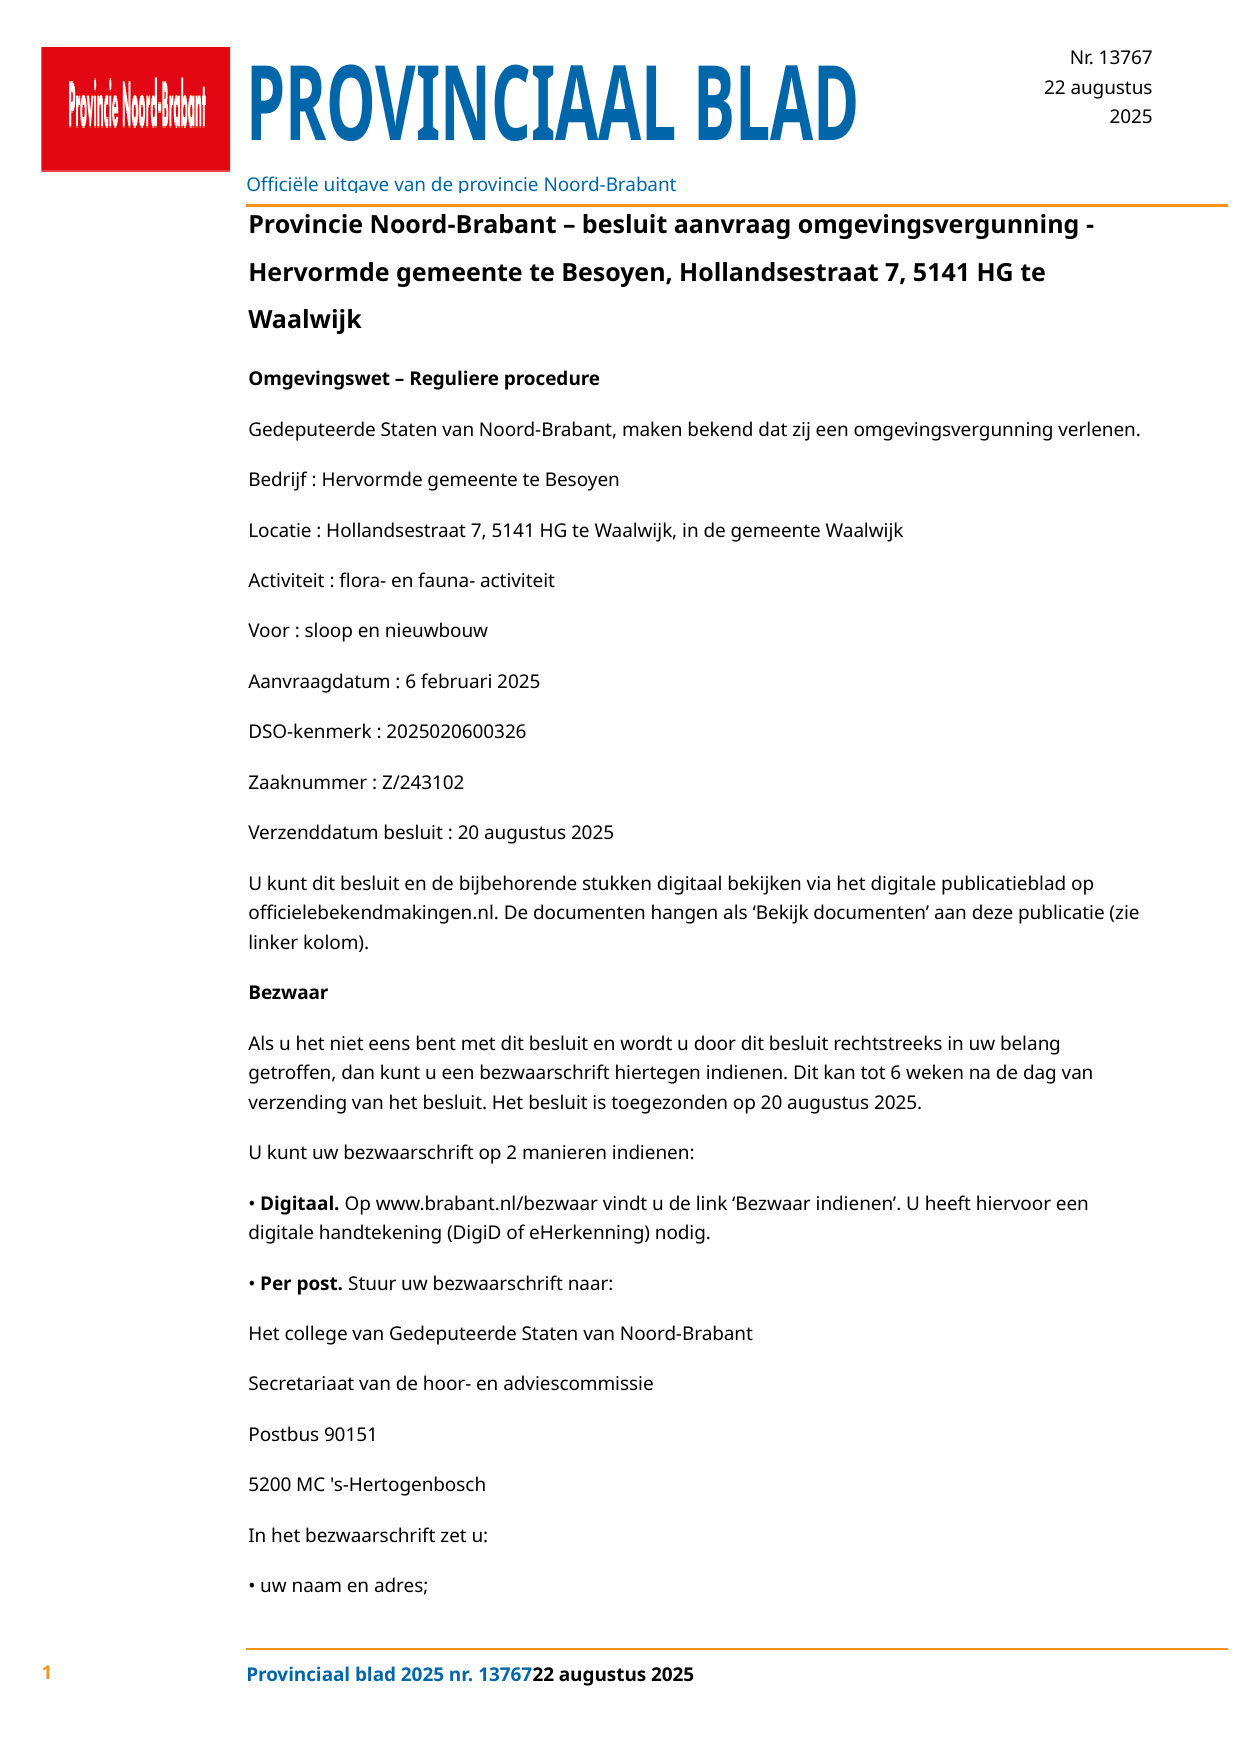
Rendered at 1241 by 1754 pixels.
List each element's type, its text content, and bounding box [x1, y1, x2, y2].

text U kunt dit besluit en de bijbehorende stukken digitaal bekijken via het digitale publicatieblad op officielebekendmakingen.nl. De documenten hangen als ‘Bekijk documenten’ aan deze publicatie (zie linker kolom). [248, 870, 1152, 954]
text Aanvraagdatum : 6 februari 2025 [248, 668, 1152, 694]
text Bezwaar [248, 979, 1152, 1005]
text Verzenddatum besluit : 20 augustus 2025 [248, 819, 1152, 845]
text Het college van Gedeputeerde Staten van Noord-Brabant [248, 1320, 1152, 1346]
text 5200 MC 's‑Hertogenbosch [248, 1471, 1152, 1497]
text Zaaknummer : Z/243102 [248, 769, 1152, 794]
text Bedrijf : Hervormde gemeente te Besoyen [248, 466, 1152, 492]
text Voor : sloop en nieuwbouw [248, 618, 1152, 643]
text In het bezwaarschrift zet u: [248, 1522, 1152, 1547]
text • Per post. Stuur uw bezwaarschrift naar: [248, 1270, 1152, 1295]
text • uw naam en adres; [248, 1572, 1152, 1598]
text Activiteit : flora- en fauna- activiteit [248, 567, 1152, 593]
text Als u het niet eens bent met dit besluit en wordt u door dit besluit rechtstreeks in uw belang getroffen, dan kunt u een bezwaarschrift hiertegen indienen. Dit kan tot 6 weken na de dag van verzending van het besluit. Het besluit is toegezonden op 20 augustus 2025. [248, 1030, 1152, 1114]
text • Digitaal. Op www.brabant.nl/bezwaar vindt u de link ‘Bezwaar indienen’. U heeft hiervoor een digitale handtekening (DigiD of eHerkenning) nodig. [248, 1190, 1152, 1245]
text Provincie Noord-Brabant – besluit aanvraag omgevingsvergunning - Hervormde gemeente te Besoyen, Hollandsestraat 7, 5141 HG te Waalwijk [248, 207, 1152, 336]
text Locatie : Hollandsestraat 7, 5141 HG te Waalwijk, in de gemeente Waalwijk [248, 517, 1152, 542]
text U kunt uw bezwaarschrift op 2 manieren indienen: [248, 1139, 1152, 1165]
text Secretariaat van de hoor- en adviescommissie [248, 1371, 1152, 1396]
text Gedeputeerde Staten van Noord-Brabant, maken bekend dat zij een omgevingsvergunning verlenen. [248, 416, 1152, 442]
text Omgevingswet – Reguliere procedure [248, 366, 1152, 391]
picture [41, 47, 231, 172]
text DSO-kenmerk : 2025020600326 [248, 718, 1152, 744]
text Postbus 90151 [248, 1421, 1152, 1447]
